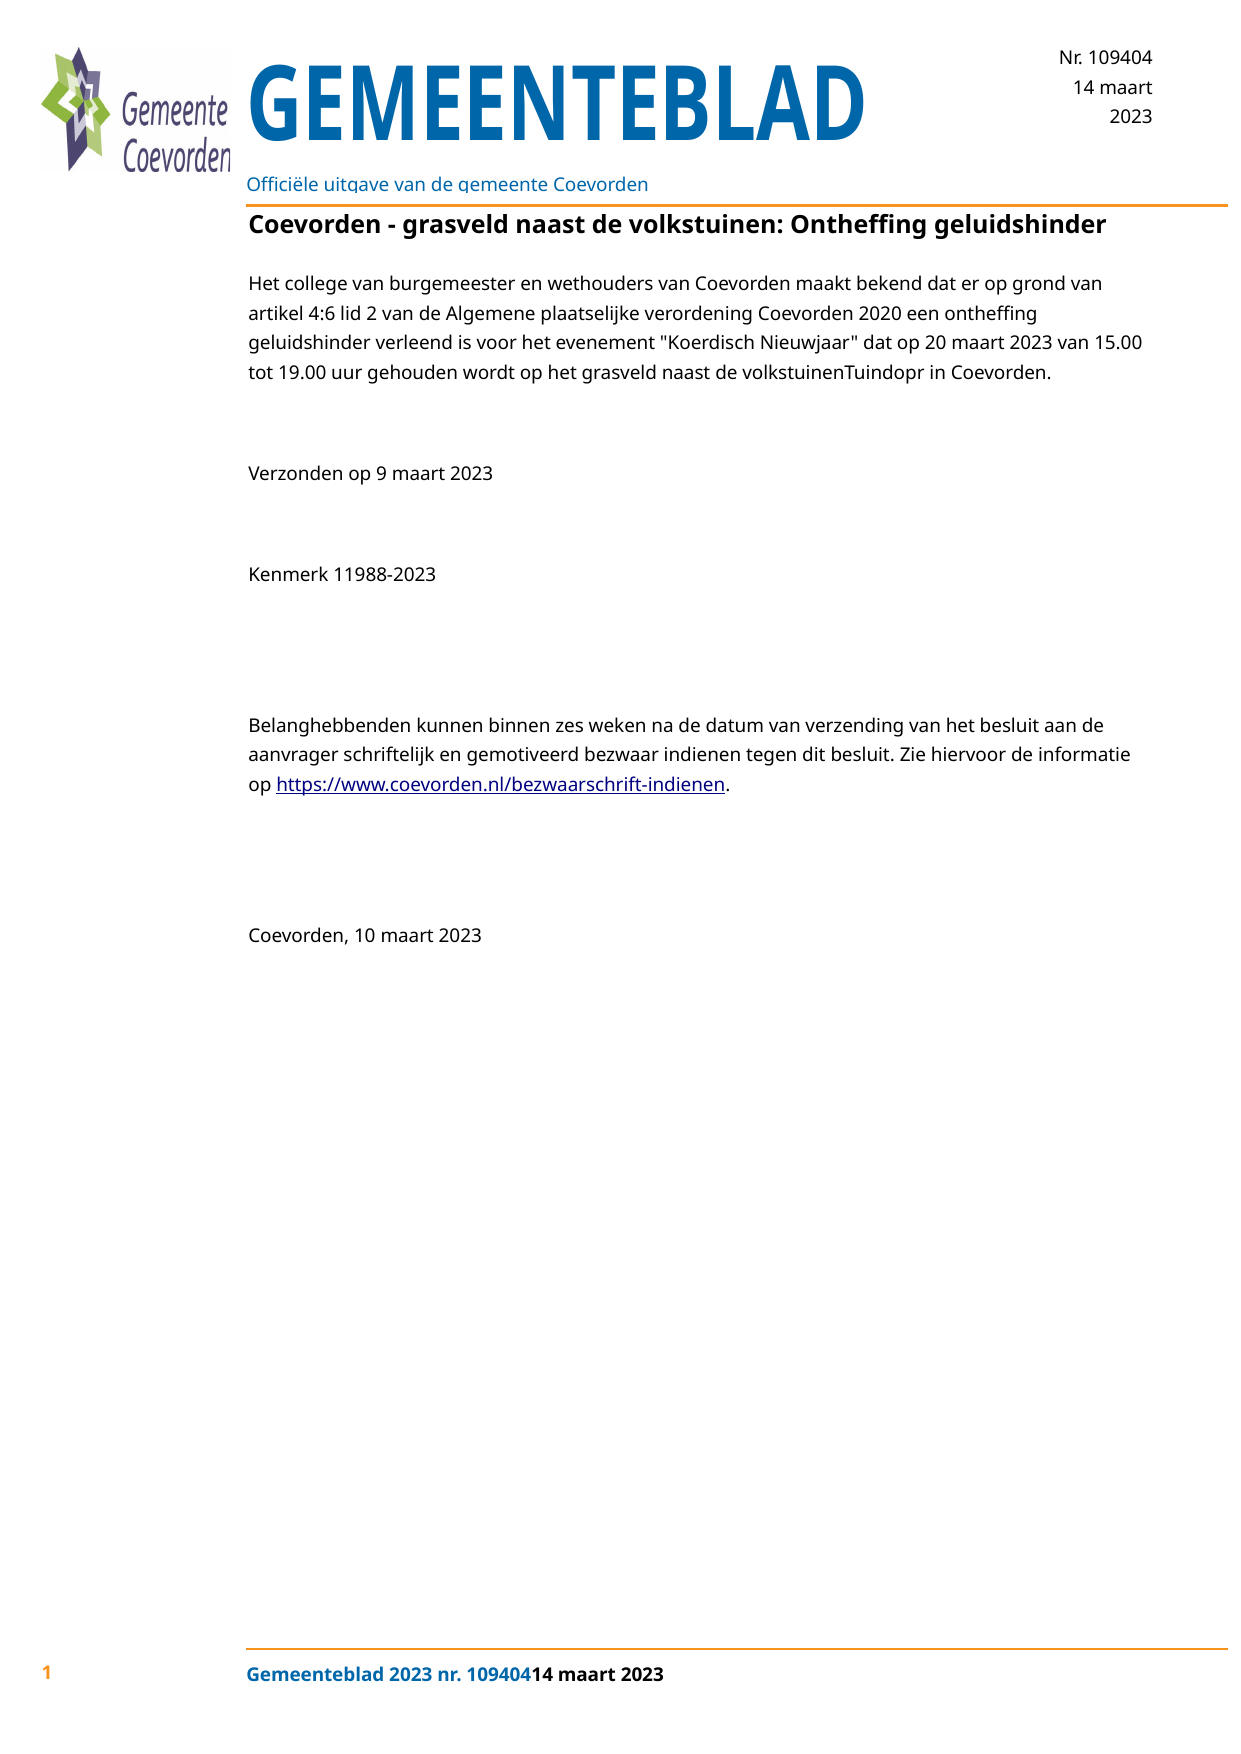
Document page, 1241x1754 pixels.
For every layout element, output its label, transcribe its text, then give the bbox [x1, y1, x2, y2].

text Verzonden op 9 maart 2023 [248, 460, 1152, 486]
text Kenmerk 11988-2023 [248, 561, 1152, 586]
text Coevorden - grasveld naast de volkstuinen: Ontheffing geluidshinder [248, 207, 1152, 241]
text Belanghebbenden kunnen binnen zes weken na de datum van verzending van het besluit aan de aanvrager schriftelijk en gemotiveerd bezwaar indienen tegen dit besluit. Zie hiervoor de informatie op https://www.coevorden.nl/bezwaarschrift-indienen. [248, 712, 1152, 797]
text Coevorden, 10 maart 2023 [248, 922, 1152, 948]
text Het college van burgemeester en wethouders van Coevorden maakt bekend dat er op grond van artikel 4:6 lid 2 van de Algemene plaatselijke verordening Coevorden 2020 een ontheffing geluidshinder verleend is voor het evenement "Koerdisch Nieuwjaar" dat op 20 maart 2023 van 15.00 tot 19.00 uur gehouden wordt op het grasveld naast de volkstuinenTuindopr in Coevorden. [248, 270, 1152, 385]
picture [41, 47, 231, 172]
